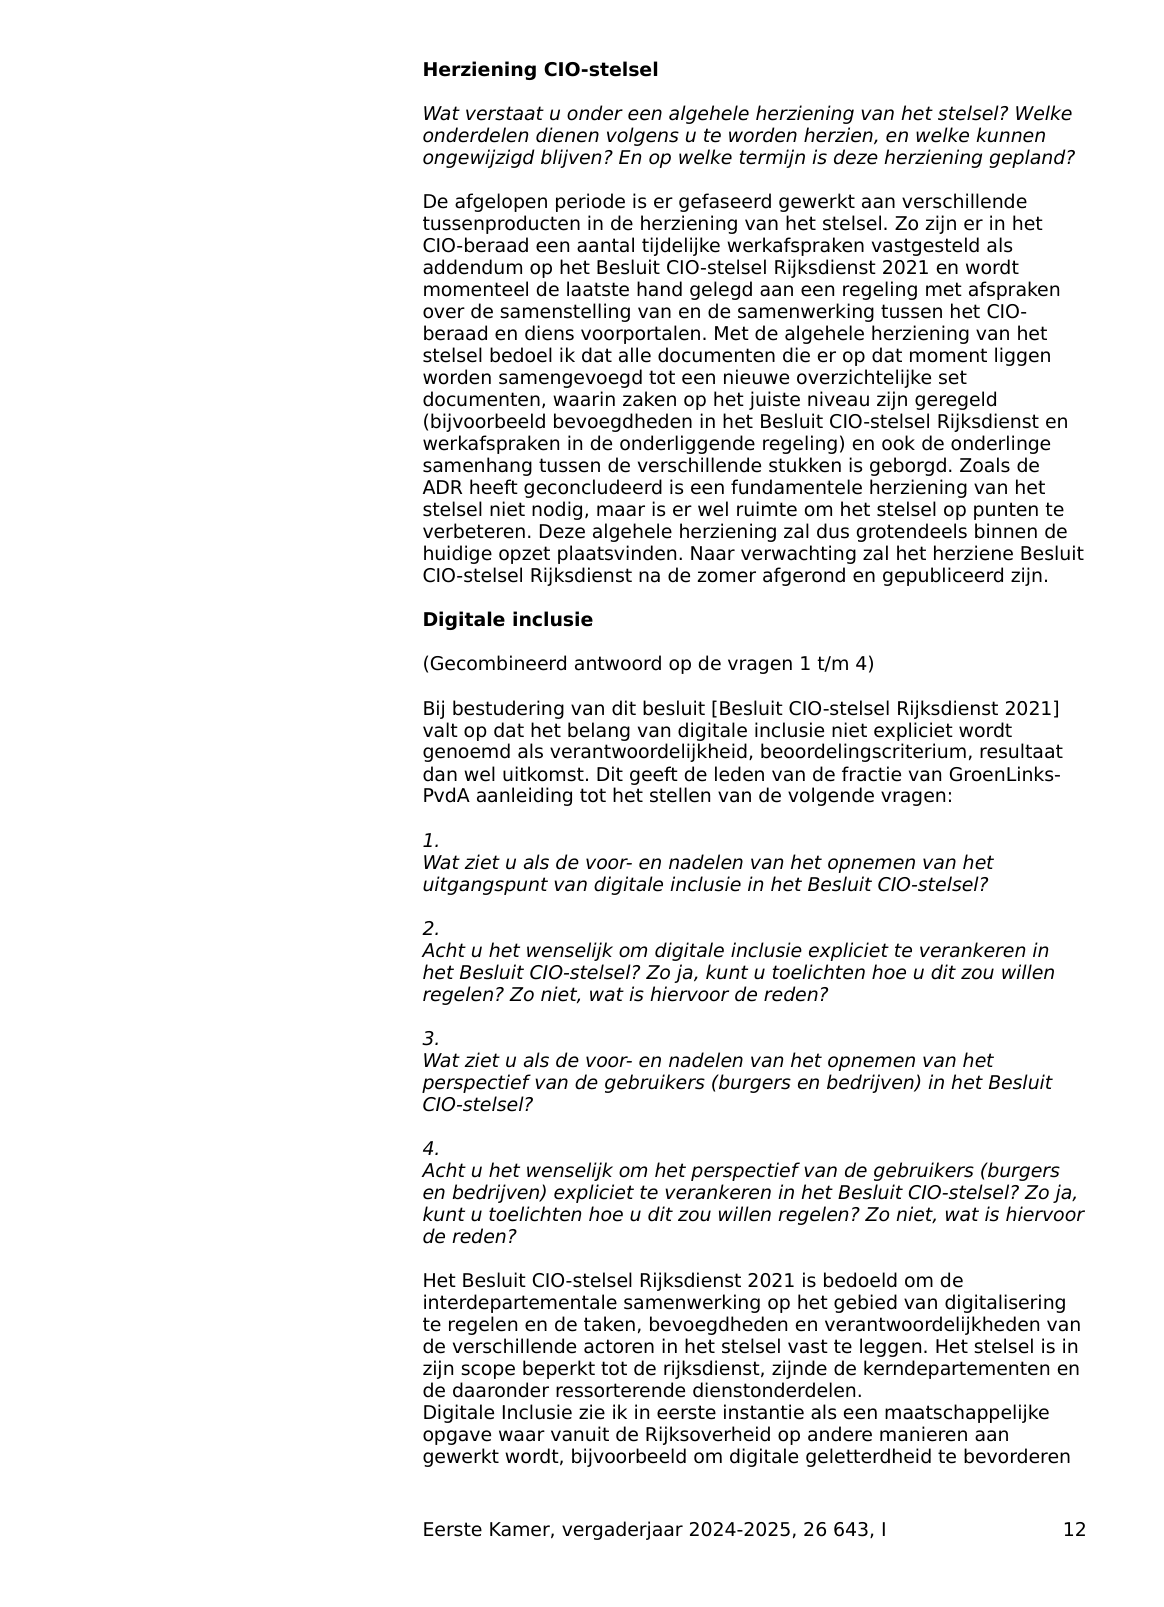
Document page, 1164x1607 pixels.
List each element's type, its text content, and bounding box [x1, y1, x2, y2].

text Wat verstaat u onder een algehele herziening van het stelsel? Welke onderdelen dienen volgens u te worden herzien, en welke kunnen ongewijzigd blijven? En op welke termijn is deze herziening gepland? [422, 103, 1087, 169]
text Bij bestudering van dit besluit [Besluit CIO-stelsel Rijksdienst 2021] valt op dat het belang van digitale inclusie niet expliciet wordt genoemd als verantwoordelijkheid, beoordelingscriterium, resultaat dan wel uitkomst. Dit geeft de leden van de fractie van GroenLinks-PvdA aanleiding tot het stellen van de volgende vragen: [422, 697, 1087, 807]
text Wat ziet u als de voor- en nadelen van het opnemen van het perspectief van de gebruikers (burgers en bedrijven) in het Besluit CIO-stelsel? [422, 1050, 1087, 1116]
text Digitale Inclusie zie ik in eerste instantie als een maatschappelijke opgave waar vanuit de Rijksoverheid op andere manieren aan gewerkt wordt, bijvoorbeeld om digitale geletterdheid te bevorderen [422, 1402, 1087, 1468]
text 1. [422, 829, 1087, 852]
text 3. [422, 1028, 1087, 1050]
subtitle Digitale inclusie [422, 609, 1087, 631]
text Acht u het wenselijk om digitale inclusie expliciet te verankeren in het Besluit CIO-stelsel? Zo ja, kunt u toelichten hoe u dit zou willen regelen? Zo niet, wat is hiervoor de reden? [422, 940, 1087, 1006]
text Wat ziet u als de voor- en nadelen van het opnemen van het uitgangspunt van digitale inclusie in het Besluit CIO-stelsel? [422, 852, 1087, 896]
text Het Besluit CIO-stelsel Rijksdienst 2021 is bedoeld om de interdepartementale samenwerking op het gebied van digitalisering te regelen en de taken, bevoegdheden en verantwoordelijkheden van de verschillende actoren in het stelsel vast te leggen. Het stelsel is in zijn scope beperkt tot de rijksdienst, zijnde de kerndepartementen en de daaronder ressorterende dienstonderdelen. [422, 1270, 1087, 1402]
subtitle Herziening CIO-stelsel [422, 59, 1087, 81]
text Acht u het wenselijk om het perspectief van de gebruikers (burgers en bedrijven) expliciet te verankeren in het Besluit CIO-stelsel? Zo ja, kunt u toelichten hoe u dit zou willen regelen? Zo niet, wat is hiervoor de reden? [422, 1160, 1087, 1248]
text 4. [422, 1138, 1087, 1160]
text 2. [422, 918, 1087, 940]
text De afgelopen periode is er gefaseerd gewerkt aan verschillende tussenproducten in de herziening van het stelsel. Zo zijn er in het CIO-beraad een aantal tijdelijke werkafspraken vastgesteld als addendum op het Besluit CIO-stelsel Rijksdienst 2021 en wordt momenteel de laatste hand gelegd aan een regeling met afspraken over de samenstelling van en de samenwerking tussen het CIO-beraad en diens voorportalen. Met de algehele herziening van het stelsel bedoel ik dat alle documenten die er op dat moment liggen worden samengevoegd tot een nieuwe overzichtelijke set documenten, waarin zaken op het juiste niveau zijn geregeld (bijvoorbeeld bevoegdheden in het Besluit CIO-stelsel Rijksdienst en werkafspraken in de onderliggende regeling) en ook de onderlinge samenhang tussen de verschillende stukken is geborgd. Zoals de ADR heeft geconcludeerd is een fundamentele herziening van het stelsel niet nodig, maar is er wel ruimte om het stelsel op punten te verbeteren. Deze algehele herziening zal dus grotendeels binnen de huidige opzet plaatsvinden. Naar verwachting zal het herziene Besluit CIO-stelsel Rijksdienst na de zomer afgerond en gepubliceerd zijn. [422, 191, 1087, 587]
text (Gecombineerd antwoord op de vragen 1 t/m 4) [422, 653, 1087, 675]
